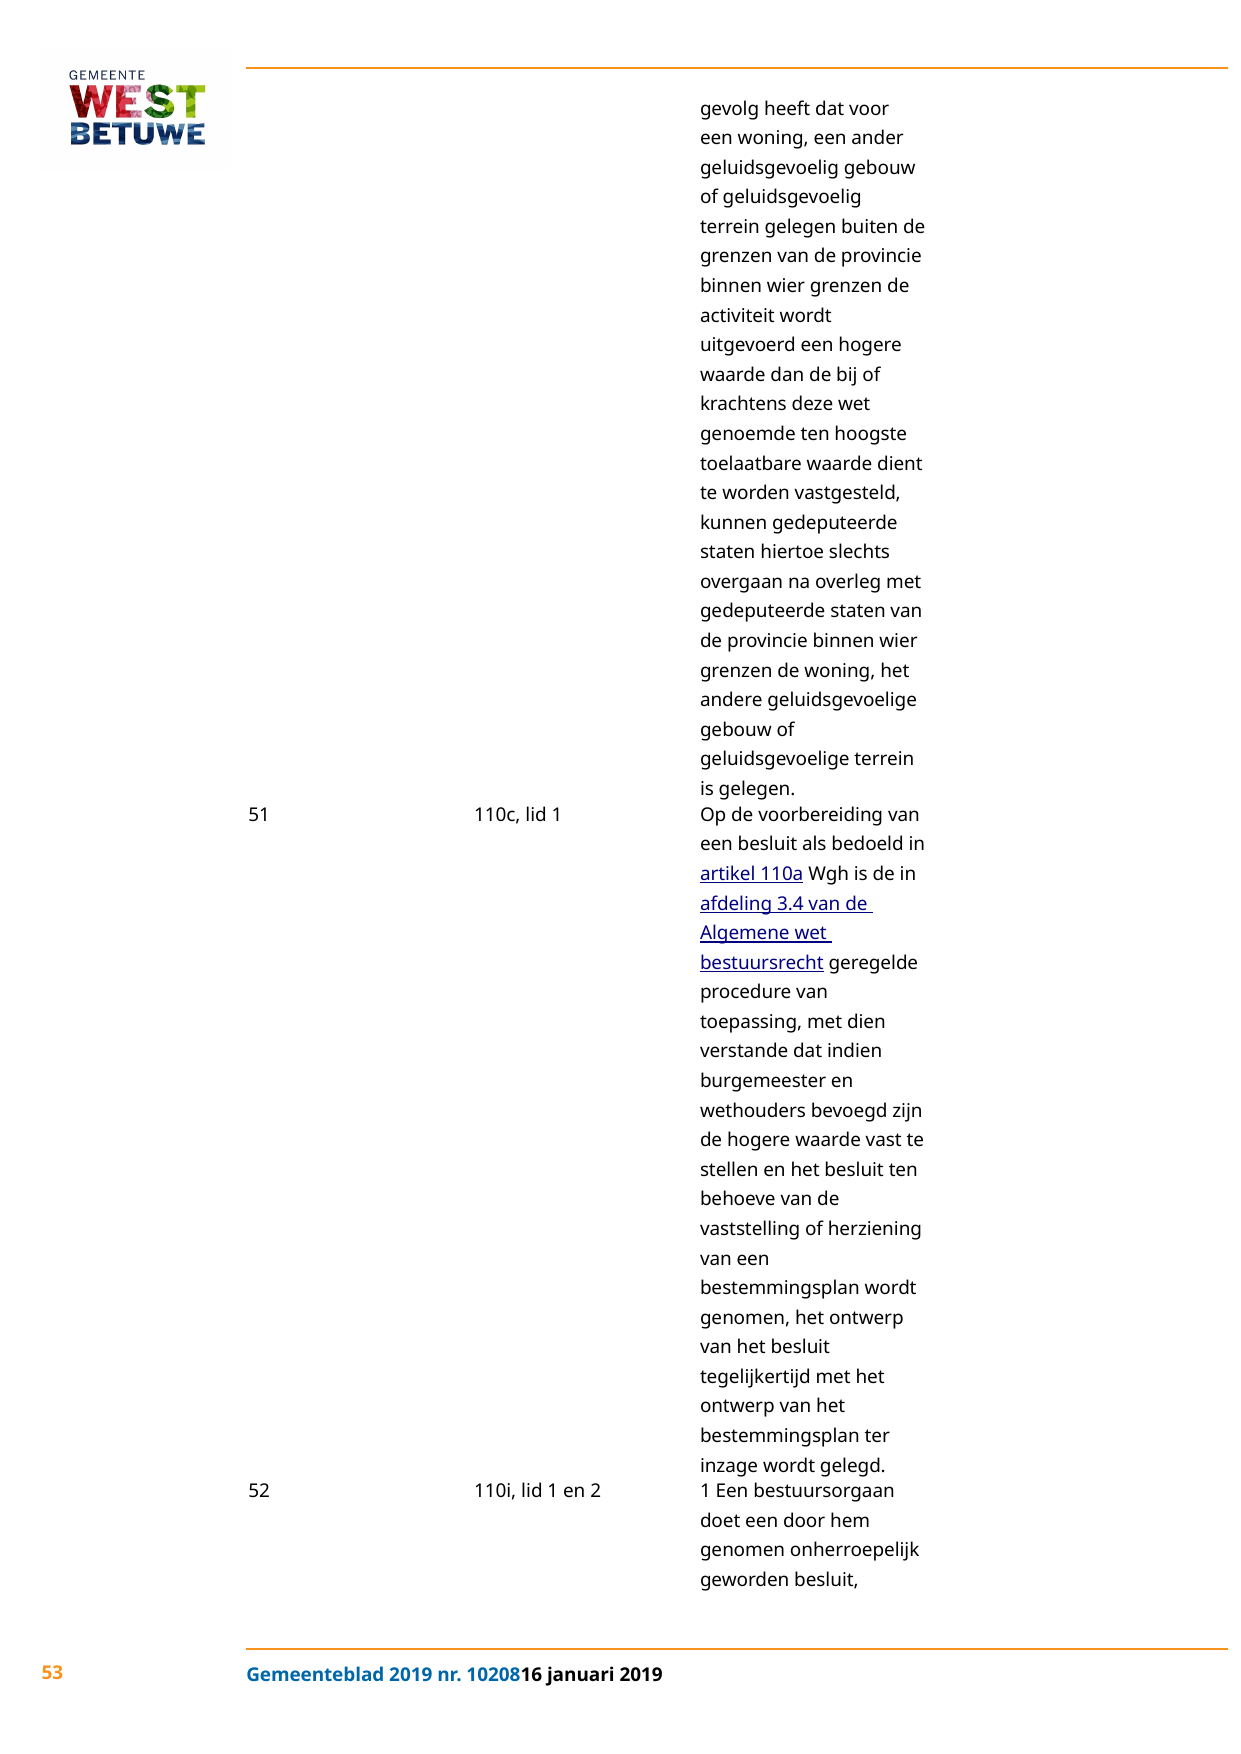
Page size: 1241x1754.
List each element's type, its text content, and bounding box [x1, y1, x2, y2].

table_cell [474, 95, 700, 801]
table_cell 110c, lid 1 [474, 801, 700, 1477]
table_cell gevolg heeft dat voor een woning, een ander geluidsgevoelig gebouw of geluidsgevoelig terrein gelegen buiten de grenzen van de provincie binnen wier grenzen de activiteit wordt uitgevoerd een hogere waarde dan de bij of krachtens deze wet genoemde ten hoogste toelaatbare waarde dient te worden vastgesteld, kunnen gedeputeerde staten hiertoe slechts overgaan na overleg met gedeputeerde staten van de provincie binnen wier grenzen de woning, het andere geluidsgevoelige gebouw of geluidsgevoelige terrein is gelegen. [700, 95, 926, 801]
table_cell 110i, lid 1 en 2 [474, 1478, 700, 1592]
table_cell 52 [248, 1478, 474, 1592]
table_cell [248, 95, 474, 801]
table_cell Op de voorbereiding van een besluit als bedoeld in artikel 110a Wgh is de in afdeling 3.4 van de Algemene wet bestuursrecht geregelde procedure van toepassing, met dien verstande dat indien burgemeester en wethouders bevoegd zijn de hogere waarde vast te stellen en het besluit ten behoeve van de vaststelling of herziening van een bestemmingsplan wordt genomen, het ontwerp van het besluit tegelijkertijd met het ontwerp van het bestemmingsplan ter inzage wordt gelegd. [700, 801, 926, 1477]
table_cell 51 [248, 801, 474, 1477]
table_cell [926, 95, 1152, 801]
table_cell [926, 1478, 1152, 1592]
table_cell [926, 801, 1152, 1477]
table_cell 1 Een bestuursorgaan doet een door hem genomen onherroepelijk geworden besluit, [700, 1478, 926, 1592]
picture [41, 47, 231, 172]
